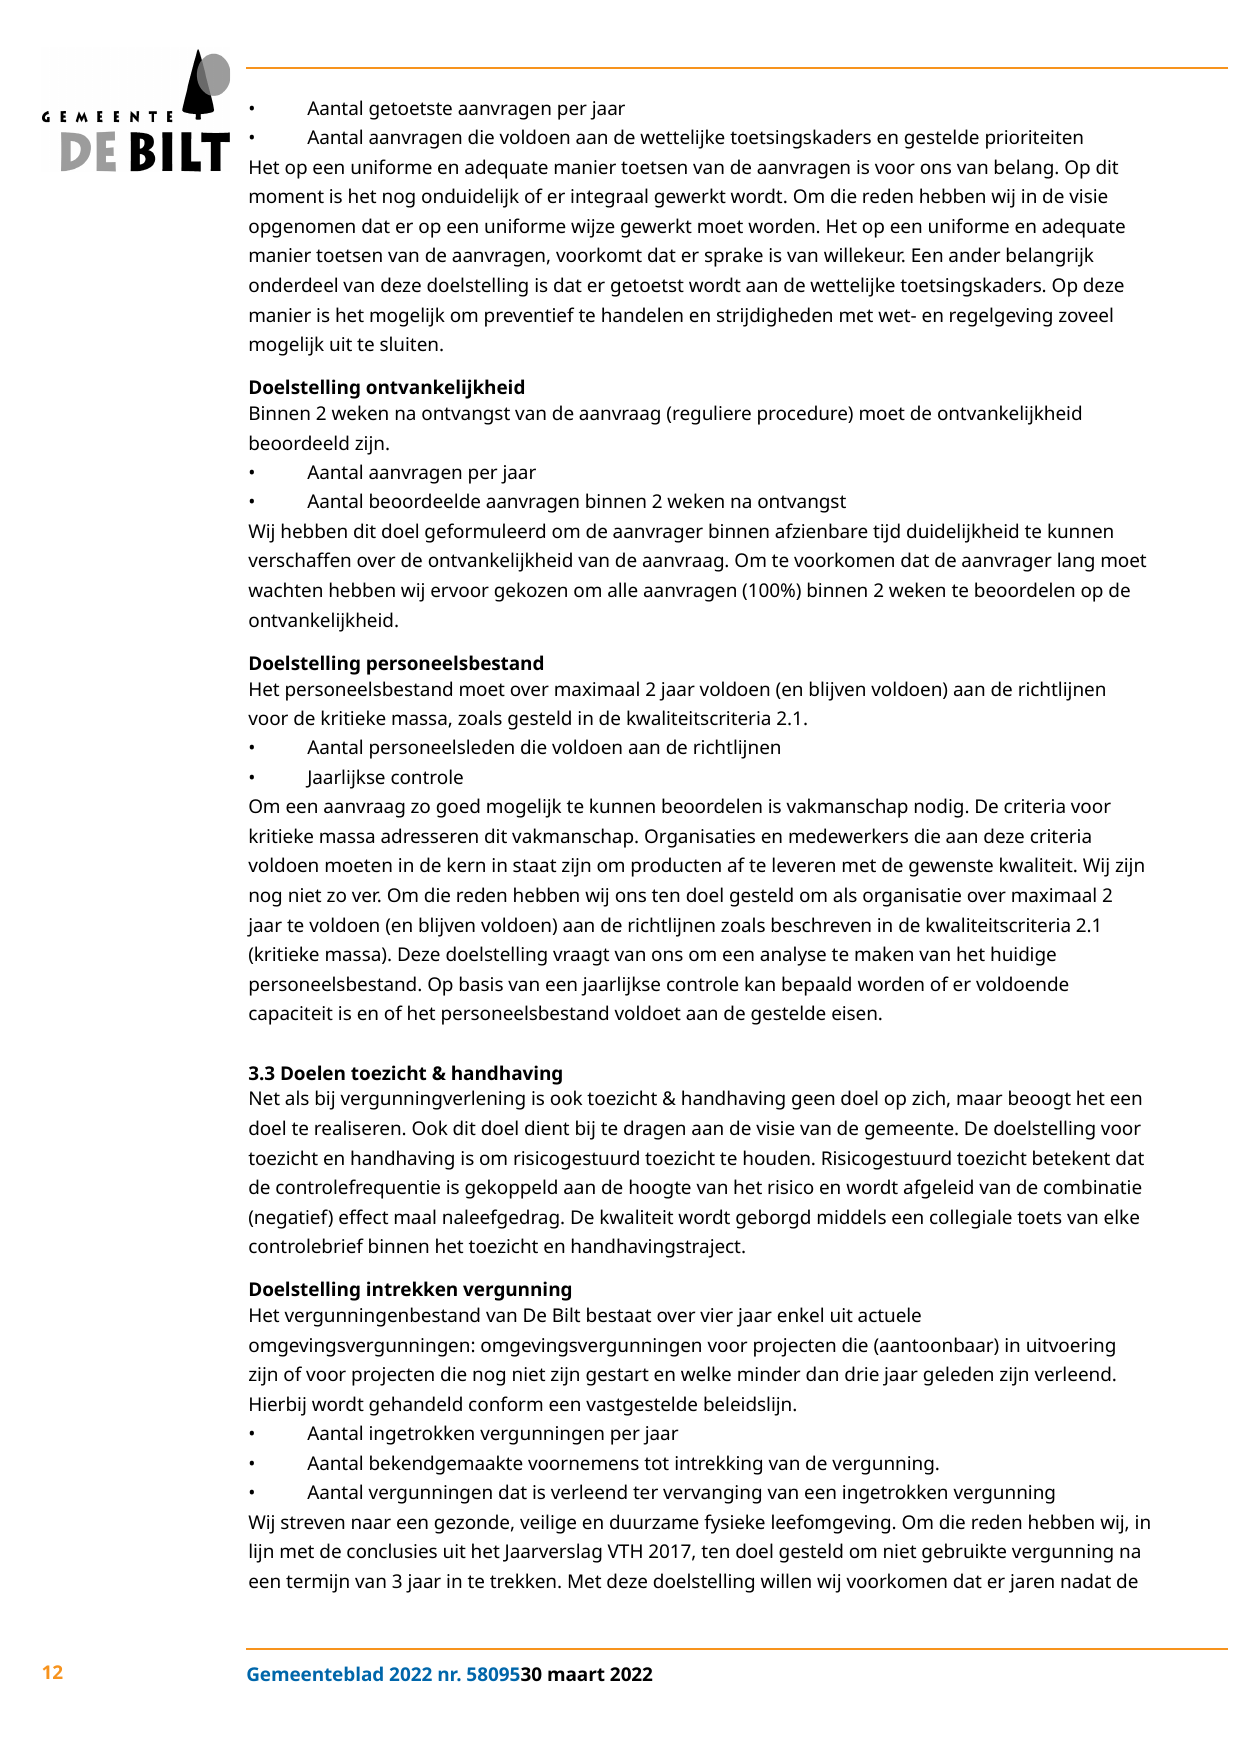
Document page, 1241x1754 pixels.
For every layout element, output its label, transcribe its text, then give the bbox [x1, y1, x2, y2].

text 3.3 Doelen toezicht & handhaving [248, 1060, 1152, 1086]
table_header Binnen 2 weken na ontvangst van de aanvraag (reguliere procedure) moet de ontvankelijkheid beoordeeld zijn. [248, 400, 1152, 456]
text Wij hebben dit doel geformuleerd om de aanvrager binnen afzienbare tijd duidelijkheid te kunnen verschaffen over de ontvankelijkheid van de aanvraag. Om te voorkomen dat de aanvrager lang moet wachten hebben wij ervoor gekozen om alle aanvragen (100%) binnen 2 weken te beoordelen op de ontvankelijkheid. [248, 518, 1152, 633]
picture [41, 47, 231, 172]
list Jaarlijkse controle [248, 764, 1152, 790]
text Doelstelling personeelsbestand [248, 650, 1152, 676]
list Aantal aanvragen die voldoen aan de wettelijke toetsingskaders en gestelde prioriteiten [248, 124, 1152, 150]
text Doelstelling intrekken vergunning [248, 1277, 1152, 1302]
text Wij streven naar een gezonde, veilige en duurzame fysieke leefomgeving. Om die reden hebben wij, in lijn met de conclusies uit het Jaarverslag VTH 2017, ten doel gesteld om niet gebruikte vergunning na een termijn van 3 jaar in te trekken. Met deze doelstelling willen wij voorkomen dat er jaren nadat de [248, 1509, 1152, 1594]
list Aantal aanvragen per jaar [248, 459, 1152, 485]
list Aantal ingetrokken vergunningen per jaar [248, 1420, 1152, 1446]
text Doelstelling ontvankelijkheid [248, 374, 1152, 400]
text Om een aanvraag zo goed mogelijk te kunnen beoordelen is vakmanschap nodig. De criteria voor kritieke massa adresseren dit vakmanschap. Organisaties en medewerkers die aan deze criteria voldoen moeten in de kern in staat zijn om producten af te leveren met de gewenste kwaliteit. Wij zijn nog niet zo ver. Om die reden hebben wij ons ten doel gesteld om als organisatie over maximaal 2 jaar te voldoen (en blijven voldoen) aan de richtlijnen zoals beschreven in de kwaliteitscriteria 2.1 (kritieke massa). Deze doelstelling vraagt van ons om een analyse te maken van het huidige personeelsbestand. Op basis van een jaarlijkse controle kan bepaald worden of er voldoende capaciteit is en of het personeelsbestand voldoet aan de gestelde eisen. [248, 793, 1152, 1026]
table_header Het vergunningenbestand van De Bilt bestaat over vier jaar enkel uit actuele omgevingsvergunningen: omgevingsvergunningen voor projecten die (aantoonbaar) in uitvoering zijn of voor projecten die nog niet zijn gestart en welke minder dan drie jaar geleden zijn verleend. Hierbij wordt gehandeld conform een vastgestelde beleidslijn. [248, 1303, 1152, 1417]
text Het op een uniforme en adequate manier toetsen van de aanvragen is voor ons van belang. Op dit moment is het nog onduidelijk of er integraal gewerkt wordt. Om die reden hebben wij in de visie opgenomen dat er op een uniforme wijze gewerkt moet worden. Het op een uniforme en adequate manier toetsen van de aanvragen, voorkomt dat er sprake is van willekeur. Een ander belangrijk onderdeel van deze doelstelling is dat er getoetst wordt aan de wettelijke toetsingskaders. Op deze manier is het mogelijk om preventief te handelen en strijdigheden met wet- en regelgeving zoveel mogelijk uit te sluiten. [248, 154, 1152, 357]
list Aantal getoetste aanvragen per jaar [248, 95, 1152, 121]
list Aantal personeelsleden die voldoen aan de richtlijnen [248, 734, 1152, 760]
text Net als bij vergunningverlening is ook toezicht & handhaving geen doel op zich, maar beoogt het een doel te realiseren. Ook dit doel dient bij te dragen aan de visie van de gemeente. De doelstelling voor toezicht en handhaving is om risicogestuurd toezicht te houden. Risicogestuurd toezicht betekent dat de controlefrequentie is gekoppeld aan de hoogte van het risico en wordt afgeleid van de combinatie (negatief) effect maal naleefgedrag. De kwaliteit wordt geborgd middels een collegiale toets van elke controlebrief binnen het toezicht en handhavingstraject. [248, 1086, 1152, 1259]
list Aantal vergunningen dat is verleend ter vervanging van een ingetrokken vergunning [248, 1479, 1152, 1505]
table_header Het personeelsbestand moet over maximaal 2 jaar voldoen (en blijven voldoen) aan de richtlijnen voor de kritieke massa, zoals gesteld in de kwaliteitscriteria 2.1. [248, 676, 1152, 731]
list Aantal bekendgemaakte voornemens tot intrekking van de vergunning. [248, 1450, 1152, 1475]
list Aantal beoordeelde aanvragen binnen 2 weken na ontvangst [248, 488, 1152, 514]
